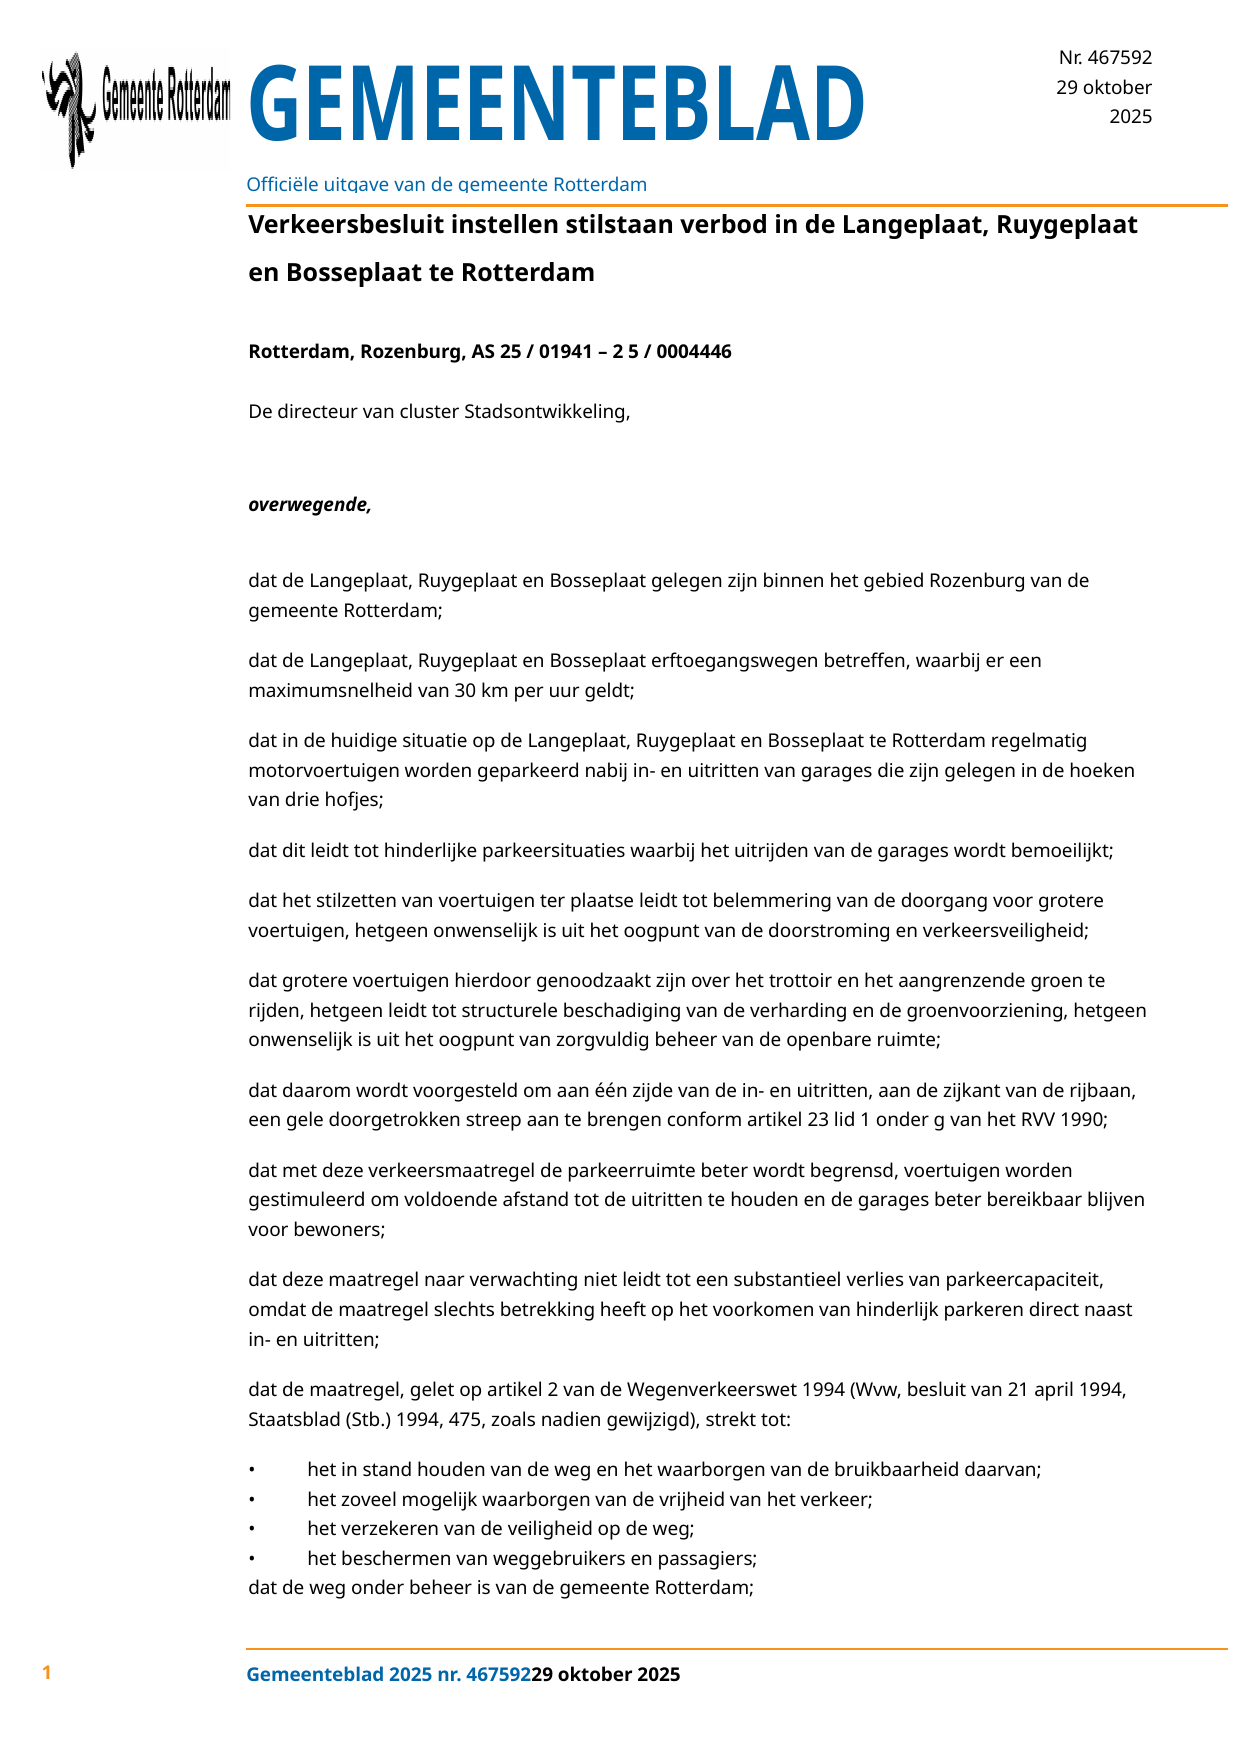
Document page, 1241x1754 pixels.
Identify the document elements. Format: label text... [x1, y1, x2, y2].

text De directeur van cluster Stadsontwikkeling, [248, 398, 1152, 423]
text Rotterdam, Rozenburg, AS 25 / 01941 – 2 5 / 0004446 [248, 339, 1152, 364]
text dat deze maatregel naar verwachting niet leidt tot een substantieel verlies van parkeercapaciteit, omdat de maatregel slechts betrekking heeft op het voorkomen van hinderlijk parkeren direct naast in- en uitritten; [248, 1267, 1152, 1352]
text dat de Langeplaat, Ruygeplaat en Bosseplaat gelegen zijn binnen het gebied Rozenburg van de gemeente Rotterdam; [248, 567, 1152, 623]
list het zoveel mogelijk waarborgen van de vrijheid van het verkeer; [248, 1486, 1152, 1512]
text dat dit leidt tot hinderlijke parkeersituaties waarbij het uitrijden van de garages wordt bemoeilijkt; [248, 837, 1152, 863]
text dat het stilzetten van voertuigen ter plaatse leidt tot belemmering van de doorgang voor grotere voertuigen, hetgeen onwenselijk is uit het oogpunt van de doorstroming en verkeersveiligheid; [248, 887, 1152, 943]
list het in stand houden van de weg en het waarborgen van de bruikbaarheid daarvan; [248, 1456, 1152, 1482]
list het verzekeren van de veiligheid op de weg; [248, 1515, 1152, 1541]
list het beschermen van weggebruikers en passagiers; [248, 1545, 1152, 1571]
text Verkeersbesluit instellen stilstaan verbod in de Langeplaat, Ruygeplaat en Bosseplaat te Rotterdam [248, 207, 1152, 288]
text dat grotere voertuigen hierdoor genoodzaakt zijn over het trottoir en het aangrenzende groen te rijden, hetgeen leidt tot structurele beschadiging van de verharding en de groenvoorziening, hetgeen onwenselijk is uit het oogpunt van zorgvuldig beheer van de openbare ruimte; [248, 967, 1152, 1052]
text dat de maatregel, gelet op artikel 2 van de Wegenverkeerswet 1994 (Wvw, besluit van 21 april 1994, Staatsblad (Stb.) 1994, 475, zoals nadien gewijzigd), strekt tot: [248, 1376, 1152, 1432]
text dat daarom wordt voorgesteld om aan één zijde van de in- en uitritten, aan de zijkant van de rijbaan, een gele doorgetrokken streep aan te brengen conform artikel 23 lid 1 onder g van het RVV 1990; [248, 1077, 1152, 1132]
text overwegende, [248, 491, 1152, 517]
text dat de weg onder beheer is van de gemeente Rotterdam; [248, 1574, 1152, 1600]
text dat met deze verkeersmaatregel de parkeerruimte beter wordt begrensd, voertuigen worden gestimuleerd om voldoende afstand tot de uitritten te houden en de garages beter bereikbaar blijven voor bewoners; [248, 1157, 1152, 1242]
picture [41, 47, 231, 172]
text dat de Langeplaat, Ruygeplaat en Bosseplaat erftoegangswegen betreffen, waarbij er een maximumsnelheid van 30 km per uur geldt; [248, 647, 1152, 703]
text dat in de huidige situatie op de Langeplaat, Ruygeplaat en Bosseplaat te Rotterdam regelmatig motorvoertuigen worden geparkeerd nabij in- en uitritten van garages die zijn gelegen in de hoeken van drie hofjes; [248, 727, 1152, 812]
